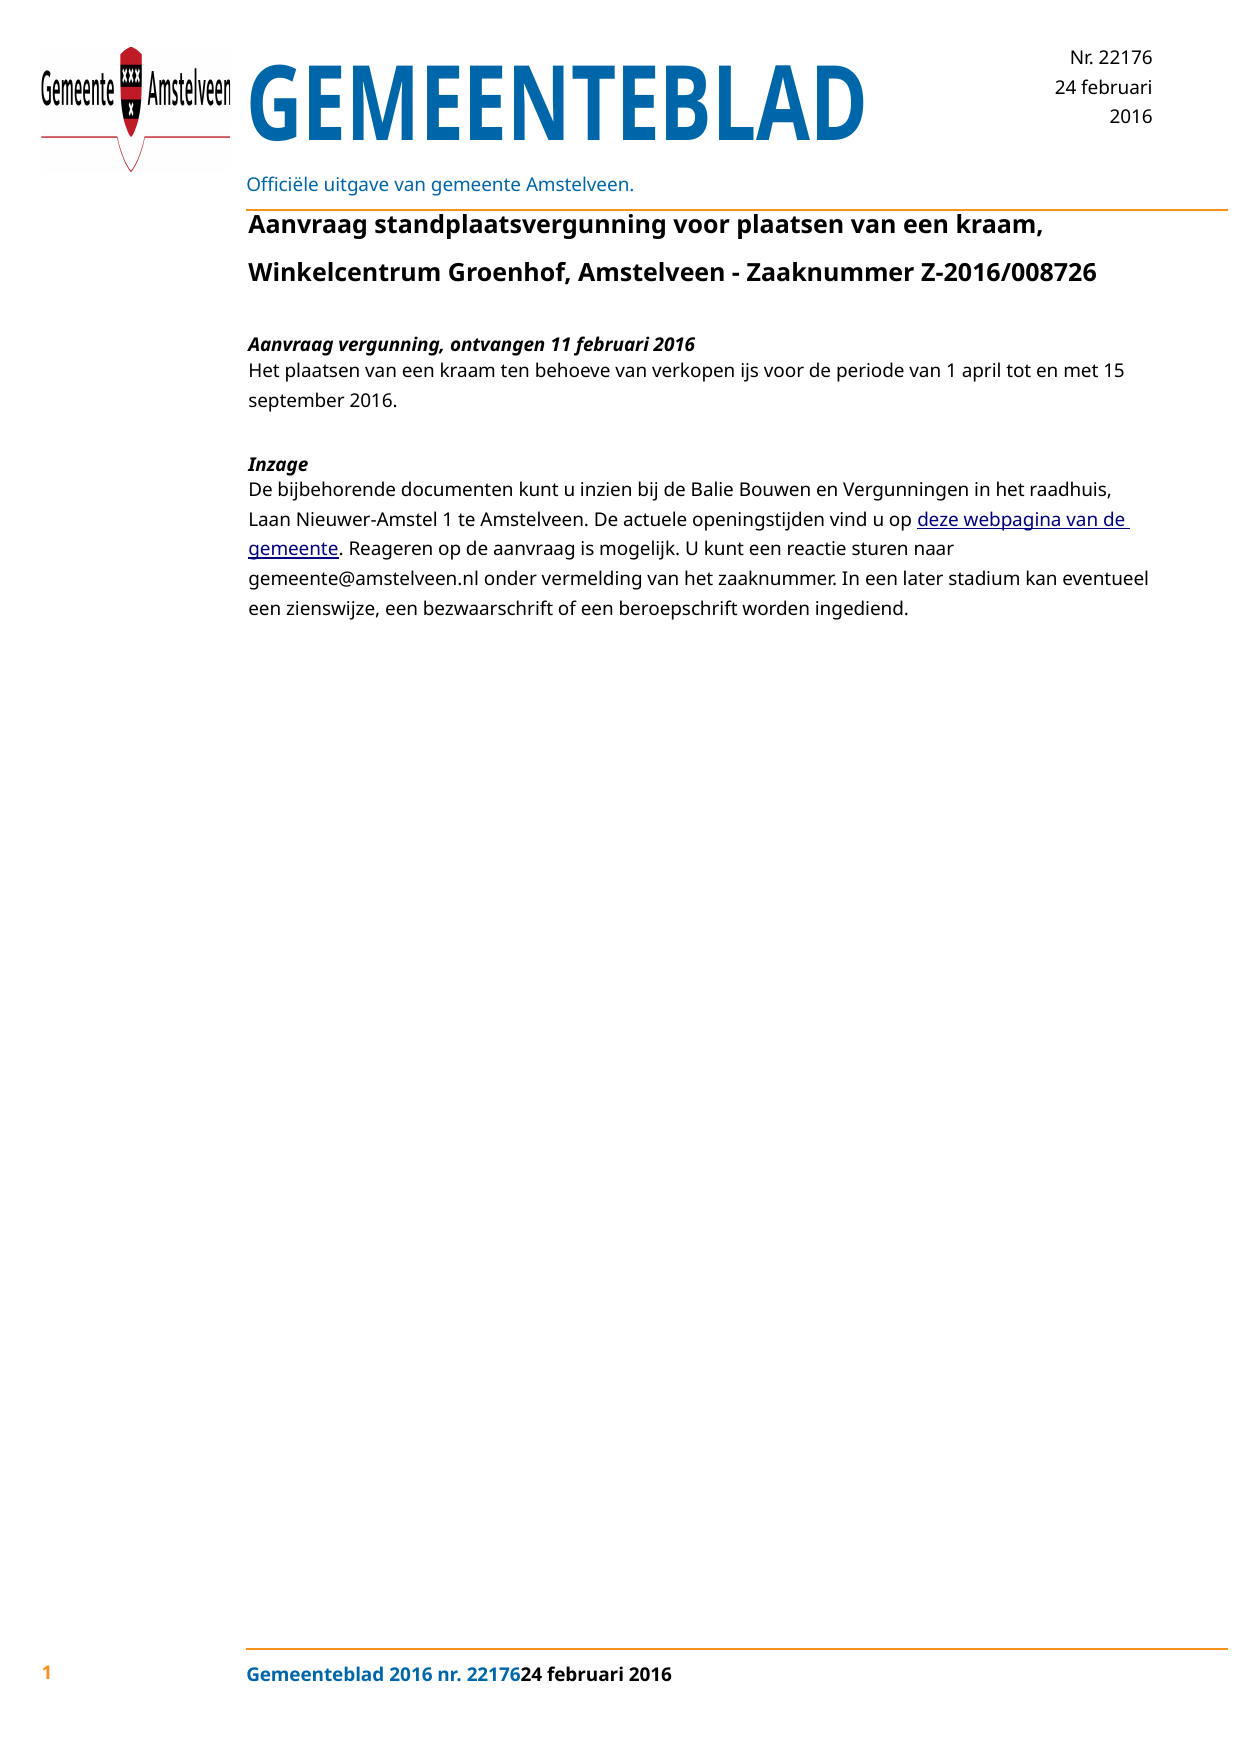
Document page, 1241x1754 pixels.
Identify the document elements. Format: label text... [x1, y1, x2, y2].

text Aanvraag vergunning, ontvangen 11 februari 2016 [248, 331, 1152, 357]
picture [41, 47, 231, 172]
text De bijbehorende documenten kunt u inzien bij de Balie Bouwen en Vergunningen in het raadhuis, Laan Nieuwer-Amstel 1 te Amstelveen. De actuele openingstijden vind u op deze webpagina van de gemeente. Reageren op de aanvraag is mogelijk. U kunt een reactie sturen naar gemeente@amstelveen.nl onder vermelding van het zaaknummer. In een later stadium kan eventueel een zienswijze, een bezwaarschrift of een beroepschrift worden ingediend. [248, 476, 1152, 621]
text Het plaatsen van een kraam ten behoeve van verkopen ijs voor de periode van 1 april tot en met 15 september 2016. [248, 357, 1152, 412]
text Aanvraag standplaatsvergunning voor plaatsen van een kraam, Winkelcentrum Groenhof, Amstelveen - Zaaknummer Z-2016/008726 [248, 211, 1152, 288]
text Inzage [248, 451, 1152, 476]
